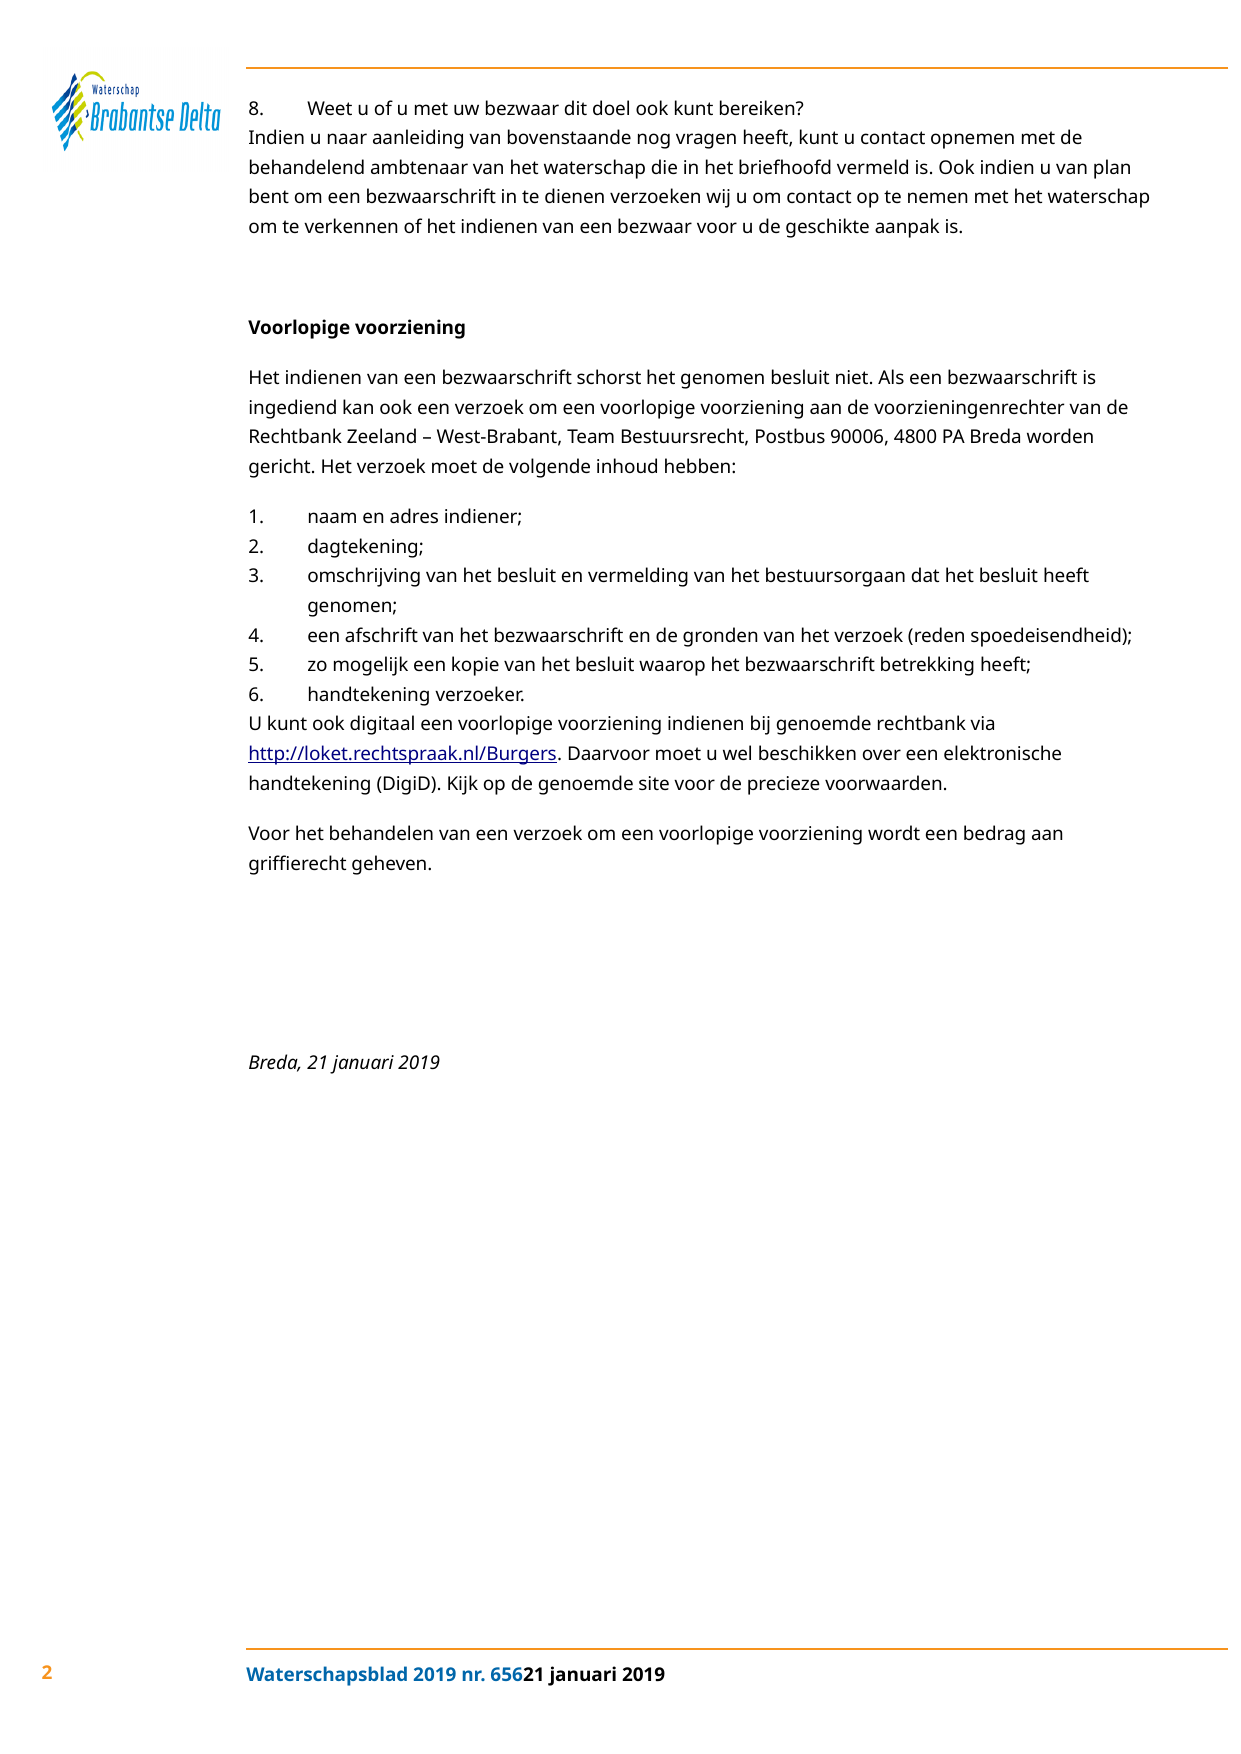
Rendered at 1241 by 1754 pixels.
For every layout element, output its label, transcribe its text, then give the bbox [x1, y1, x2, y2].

text U kunt ook digitaal een voorlopige voorziening indienen bij genoemde rechtbank via http://loket.rechtspraak.nl/Burgers. Daarvoor moet u wel beschikken over een elektronische handtekening (DigiD). Kijk op de genoemde site voor de precieze voorwaarden. [248, 711, 1152, 796]
list zo mogelijk een kopie van het besluit waarop het bezwaarschrift betrekking heeft; [248, 651, 1152, 677]
list dagtekening; [248, 533, 1152, 559]
text Voor het behandelen van een verzoek om een voorlopige voorziening wordt een bedrag aan griffierecht geheven. [248, 820, 1152, 876]
list een afschrift van het bezwaarschrift en de gronden van het verzoek (reden spoedeisendheid); [248, 622, 1152, 648]
text Het indienen van een bezwaarschrift schorst het genomen besluit niet. Als een bezwaarschrift is ingediend kan ook een verzoek om een voorlopige voorziening aan de voorzieningenrechter van de Rechtbank Zeeland – West-Brabant, Team Bestuursrecht, Postbus 90006, 4800 PA Breda worden gericht. Het verzoek moet de volgende inhoud hebben: [248, 364, 1152, 479]
text Indien u naar aanleiding van bovenstaande nog vragen heeft, kunt u contact opnemen met de behandelend ambtenaar van het waterschap die in het briefhoofd vermeld is. Ook indien u van plan bent om een bezwaarschrift in te dienen verzoeken wij u om contact op te nemen met het waterschap om te verkennen of het indienen van een bezwaar voor u de geschikte aanpak is. [248, 124, 1152, 239]
list handtekening verzoeker. [248, 681, 1152, 707]
list Weet u of u met uw bezwaar dit doel ook kunt bereiken? [248, 95, 1152, 121]
text Voorlopige voorziening [248, 314, 1152, 340]
list omschrijving van het besluit en vermelding van het bestuursorgaan dat het besluit heeft genomen; [248, 563, 1152, 618]
list naam en adres indiener; [248, 503, 1152, 529]
picture [41, 47, 231, 172]
text Breda, 21 januari 2019 [248, 1049, 1152, 1074]
